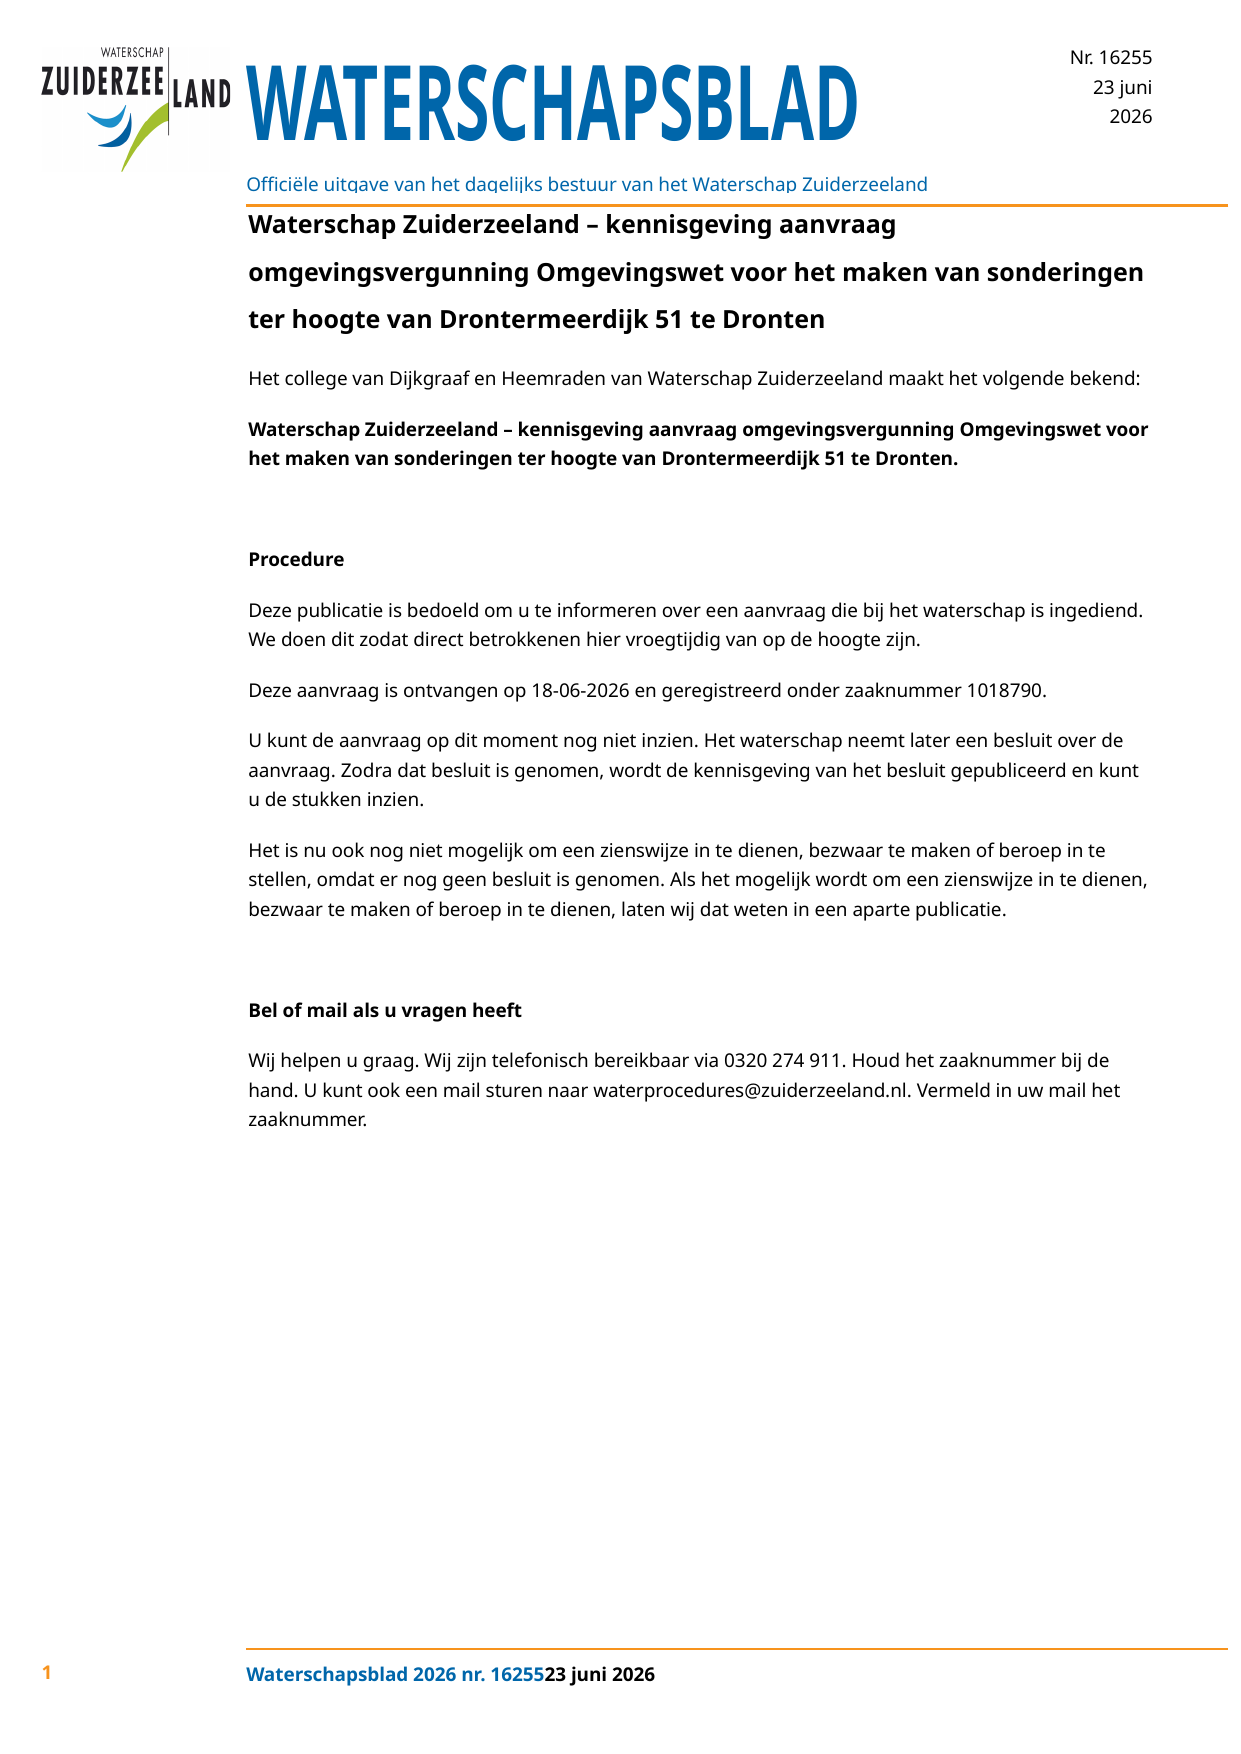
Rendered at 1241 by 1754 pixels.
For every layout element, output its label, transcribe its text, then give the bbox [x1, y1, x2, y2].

text Waterschap Zuiderzeeland – kennisgeving aanvraag omgevingsvergunning Omgevingswet voor het maken van sonderingen ter hoogte van Drontermeerdijk 51 te Dronten. [248, 416, 1152, 471]
picture [41, 47, 231, 172]
text Bel of mail als u vragen heeft [248, 997, 1152, 1022]
text Deze aanvraag is ontvangen op 18-06-2026 en geregistreerd onder zaaknummer 1018790. [248, 677, 1152, 702]
text Deze publicatie is bedoeld om u te informeren over een aanvraag die bij het waterschap is ingediend. We doen dit zodat direct betrokkenen hier vroegtijdig van op de hoogte zijn. [248, 597, 1152, 652]
text U kunt de aanvraag op dit moment nog niet inzien. Het waterschap neemt later een besluit over de aanvraag. Zodra dat besluit is genomen, wordt de kennisgeving van het besluit gepubliceerd en kunt u de stukken inzien. [248, 727, 1152, 812]
text Het is nu ook nog niet mogelijk om een zienswijze in te dienen, bezwaar te maken of beroep in te stellen, omdat er nog geen besluit is genomen. Als het mogelijk wordt om een zienswijze in te dienen, bezwaar te maken of beroep in te dienen, laten wij dat weten in een aparte publicatie. [248, 837, 1152, 922]
text Het college van Dijkgraaf en Heemraden van Waterschap Zuiderzeeland maakt het volgende bekend: [248, 366, 1152, 391]
text Wij helpen u graag. Wij zijn telefonisch bereikbaar via 0320 274 911. Houd het zaaknummer bij de hand. U kunt ook een mail sturen naar waterprocedures@zuiderzeeland.nl. Vermeld in uw mail het zaaknummer. [248, 1047, 1152, 1132]
text Procedure [248, 546, 1152, 572]
text Waterschap Zuiderzeeland – kennisgeving aanvraag omgevingsvergunning Omgevingswet voor het maken van sonderingen ter hoogte van Drontermeerdijk 51 te Dronten [248, 207, 1152, 336]
